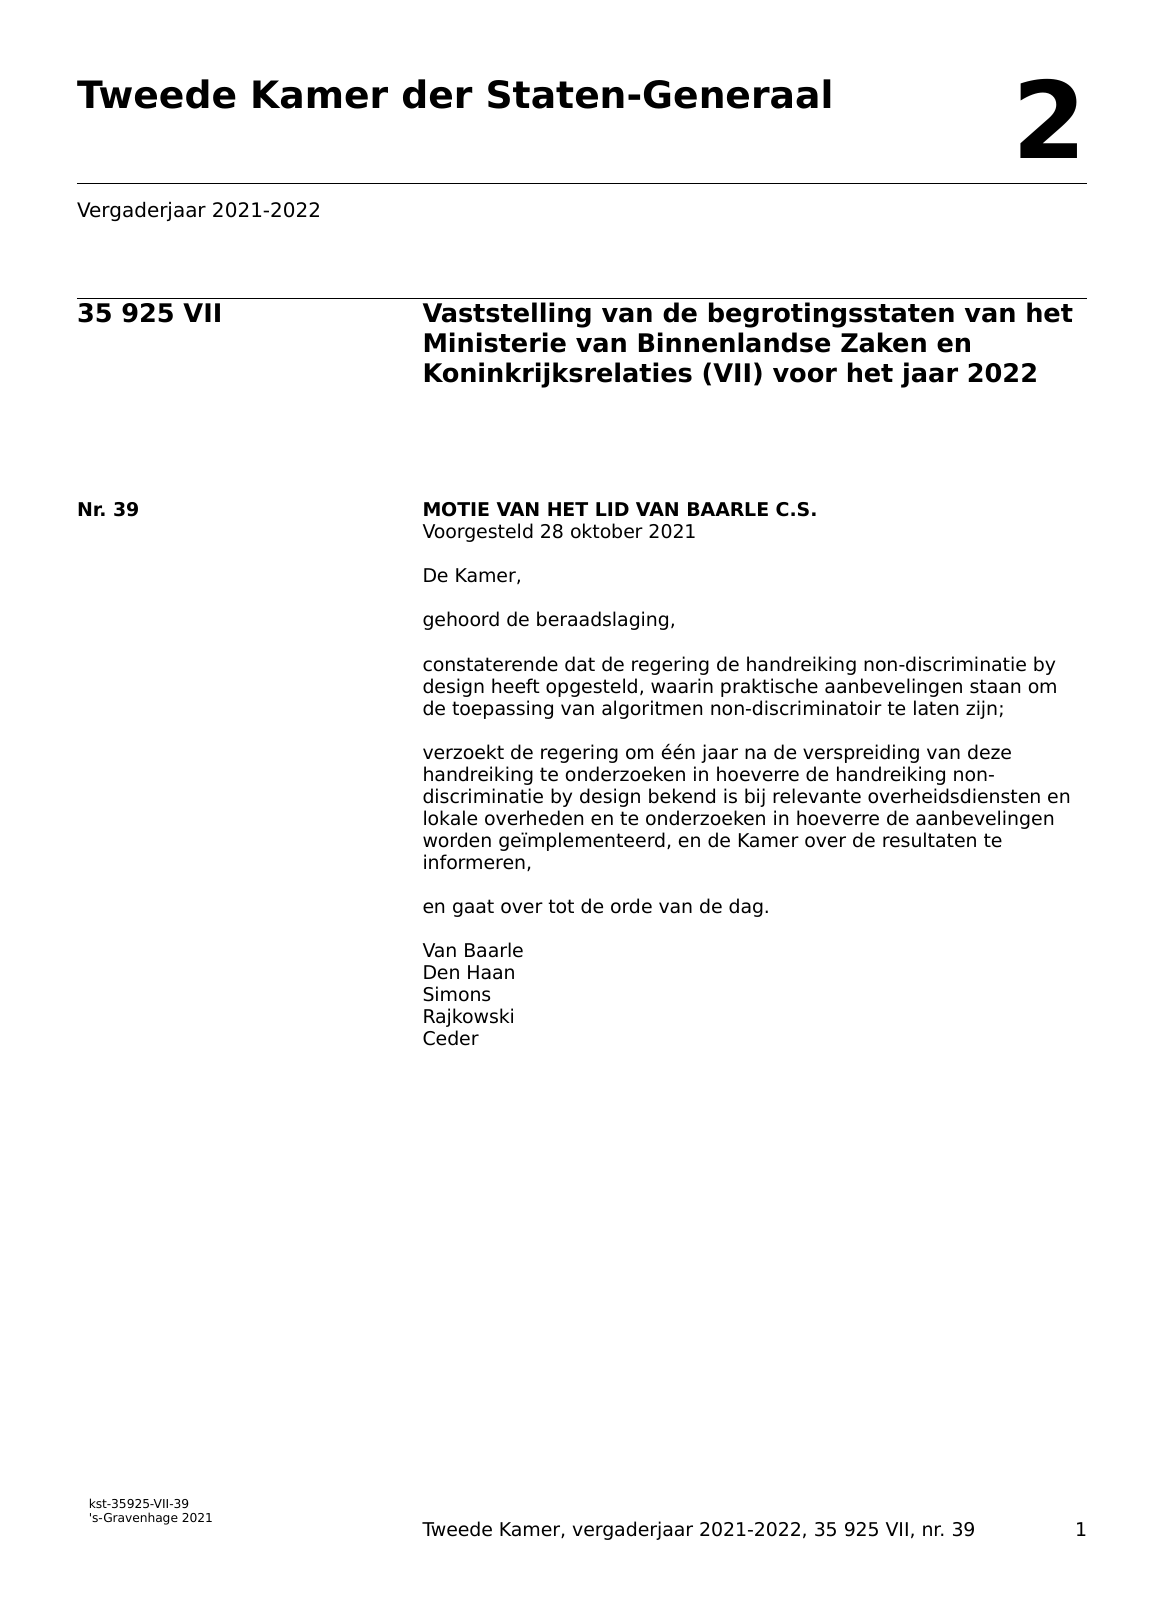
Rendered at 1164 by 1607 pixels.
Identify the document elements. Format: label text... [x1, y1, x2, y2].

text Voorgesteld 28 oktober 2021 [422, 521, 1087, 543]
text 's-Gravenhage 2021 [88, 1511, 323, 1525]
text Den Haan [422, 962, 1087, 984]
text constaterende dat de regering de handreiking non-discriminatie by design heeft opgesteld, waarin praktische aanbevelingen staan om de toepassing van algoritmen non-discriminatoir te laten zijn; [422, 653, 1087, 719]
subtitle Nr. 39 MOTIE VAN HET LID VAN BAARLE C.S. [77, 499, 1087, 521]
text kst-35925-VII-39 [88, 1497, 323, 1511]
text gehoord de beraadslaging, [422, 609, 1087, 631]
text Simons [422, 984, 1087, 1006]
table_header 2 [886, 59, 1087, 183]
table_cell Vergaderjaar 2021-2022 [77, 184, 1087, 298]
text Van Baarle [422, 940, 1087, 962]
text Ceder [422, 1028, 1087, 1050]
text Rajkowski [422, 1006, 1087, 1028]
text De Kamer, [422, 565, 1087, 587]
text en gaat over tot de orde van de dag. [422, 896, 1087, 918]
subtitle 35 925 VII Vaststelling van de begrotingsstaten van het Ministerie van Binnenlandse Zaken en Koninkrijksrelaties (VII) voor het jaar 2022 [77, 299, 1087, 388]
table_header Tweede Kamer der Staten-Generaal [77, 59, 886, 183]
text verzoekt de regering om één jaar na de verspreiding van deze handreiking te onderzoeken in hoeverre de handreiking non-discriminatie by design bekend is bij relevante overheidsdiensten en lokale overheden en te onderzoeken in hoeverre de aanbevelingen worden geïmplementeerd, en de Kamer over de resultaten te informeren, [422, 742, 1087, 873]
